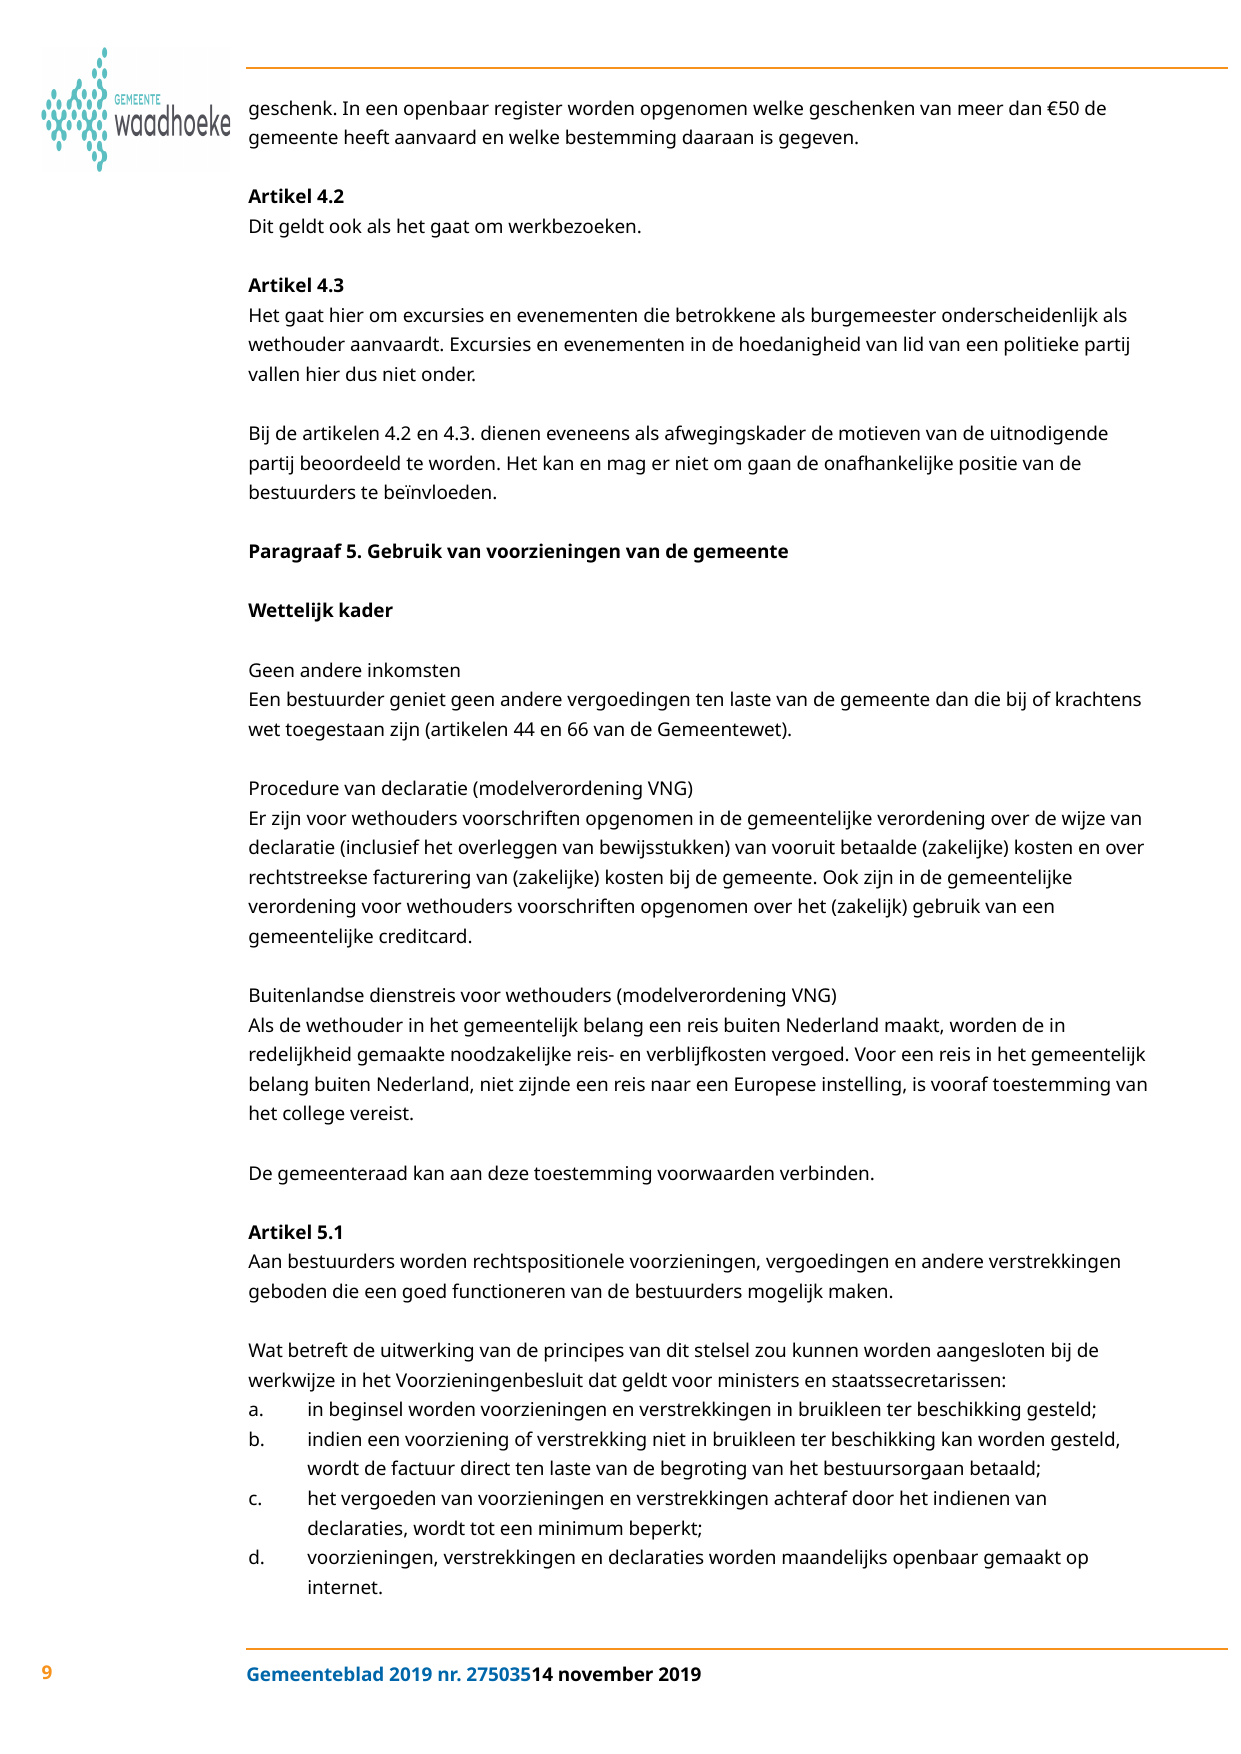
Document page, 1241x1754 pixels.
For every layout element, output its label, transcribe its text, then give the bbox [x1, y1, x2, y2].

text Bij de artikelen 4.2 en 4.3. dienen eveneens als afwegingskader de motieven van de uitnodigende partij beoordeeld te worden. Het kan en mag er niet om gaan de onafhankelijke positie van de bestuurders te beïnvloeden. [248, 420, 1152, 505]
picture [41, 47, 231, 172]
list het vergoeden van voorzieningen en verstrekkingen achteraf door het indienen van declaraties, wordt tot een minimum beperkt; [248, 1485, 1152, 1541]
list in beginsel worden voorzieningen en verstrekkingen in bruikleen ter beschikking gesteld; [248, 1396, 1152, 1422]
text Procedure van declaratie (modelverordening VNG) [248, 775, 1152, 801]
text Aan bestuurders worden rechtspositionele voorzieningen, vergoedingen en andere verstrekkingen geboden die een goed functioneren van de bestuurders mogelijk maken. [248, 1248, 1152, 1304]
list voorzieningen, verstrekkingen en declaraties worden maandelijks openbaar gemaakt op internet. [248, 1544, 1152, 1600]
text Buitenlandse dienstreis voor wethouders (modelverordening VNG) [248, 982, 1152, 1008]
text Als de wethouder in het gemeentelijk belang een reis buiten Nederland maakt, worden de in redelijkheid gemaakte noodzakelijke reis- en verblijfkosten vergoed. Voor een reis in het gemeentelijk belang buiten Nederland, niet zijnde een reis naar een Europese instelling, is vooraf toestemming van het college vereist. [248, 1012, 1152, 1126]
text Artikel 5.1 [248, 1219, 1152, 1245]
text Wettelijk kader [248, 598, 1152, 623]
list indien een voorziening of verstrekking niet in bruikleen ter beschikking kan worden gesteld, wordt de factuur direct ten laste van de begroting van het bestuursorgaan betaald; [248, 1426, 1152, 1481]
text Artikel 4.3 [248, 272, 1152, 298]
text De gemeenteraad kan aan deze toestemming voorwaarden verbinden. [248, 1160, 1152, 1186]
text Geen andere inkomsten [248, 657, 1152, 683]
text Er zijn voor wethouders voorschriften opgenomen in de gemeentelijke verordening over de wijze van declaratie (inclusief het overleggen van bewijsstukken) van vooruit betaalde (zakelijke) kosten en over rechtstreekse facturering van (zakelijke) kosten bij de gemeente. Ook zijn in de gemeentelijke verordening voor wethouders voorschriften opgenomen over het (zakelijk) gebruik van een gemeentelijke creditcard. [248, 805, 1152, 949]
text geschenk. In een openbaar register worden opgenomen welke geschenken van meer dan €50 de gemeente heeft aanvaard en welke bestemming daaraan is gegeven. [248, 95, 1152, 150]
text Wat betreft de uitwerking van de principes van dit stelsel zou kunnen worden aangesloten bij de werkwijze in het Voorzieningenbesluit dat geldt voor ministers en staatssecretarissen: [248, 1337, 1152, 1393]
text Het gaat hier om excursies en evenementen die betrokkene als burgemeester onderscheidenlijk als wethouder aanvaardt. Excursies en evenementen in de hoedanigheid van lid van een politieke partij vallen hier dus niet onder. [248, 302, 1152, 387]
text Een bestuurder geniet geen andere vergoedingen ten laste van de gemeente dan die bij of krachtens wet toegestaan zijn (artikelen 44 en 66 van de Gemeentewet). [248, 686, 1152, 742]
text Dit geldt ook als het gaat om werkbezoeken. [248, 213, 1152, 239]
text Artikel 4.2 [248, 183, 1152, 209]
text Paragraaf 5. Gebruik van voorzieningen van de gemeente [248, 538, 1152, 564]
